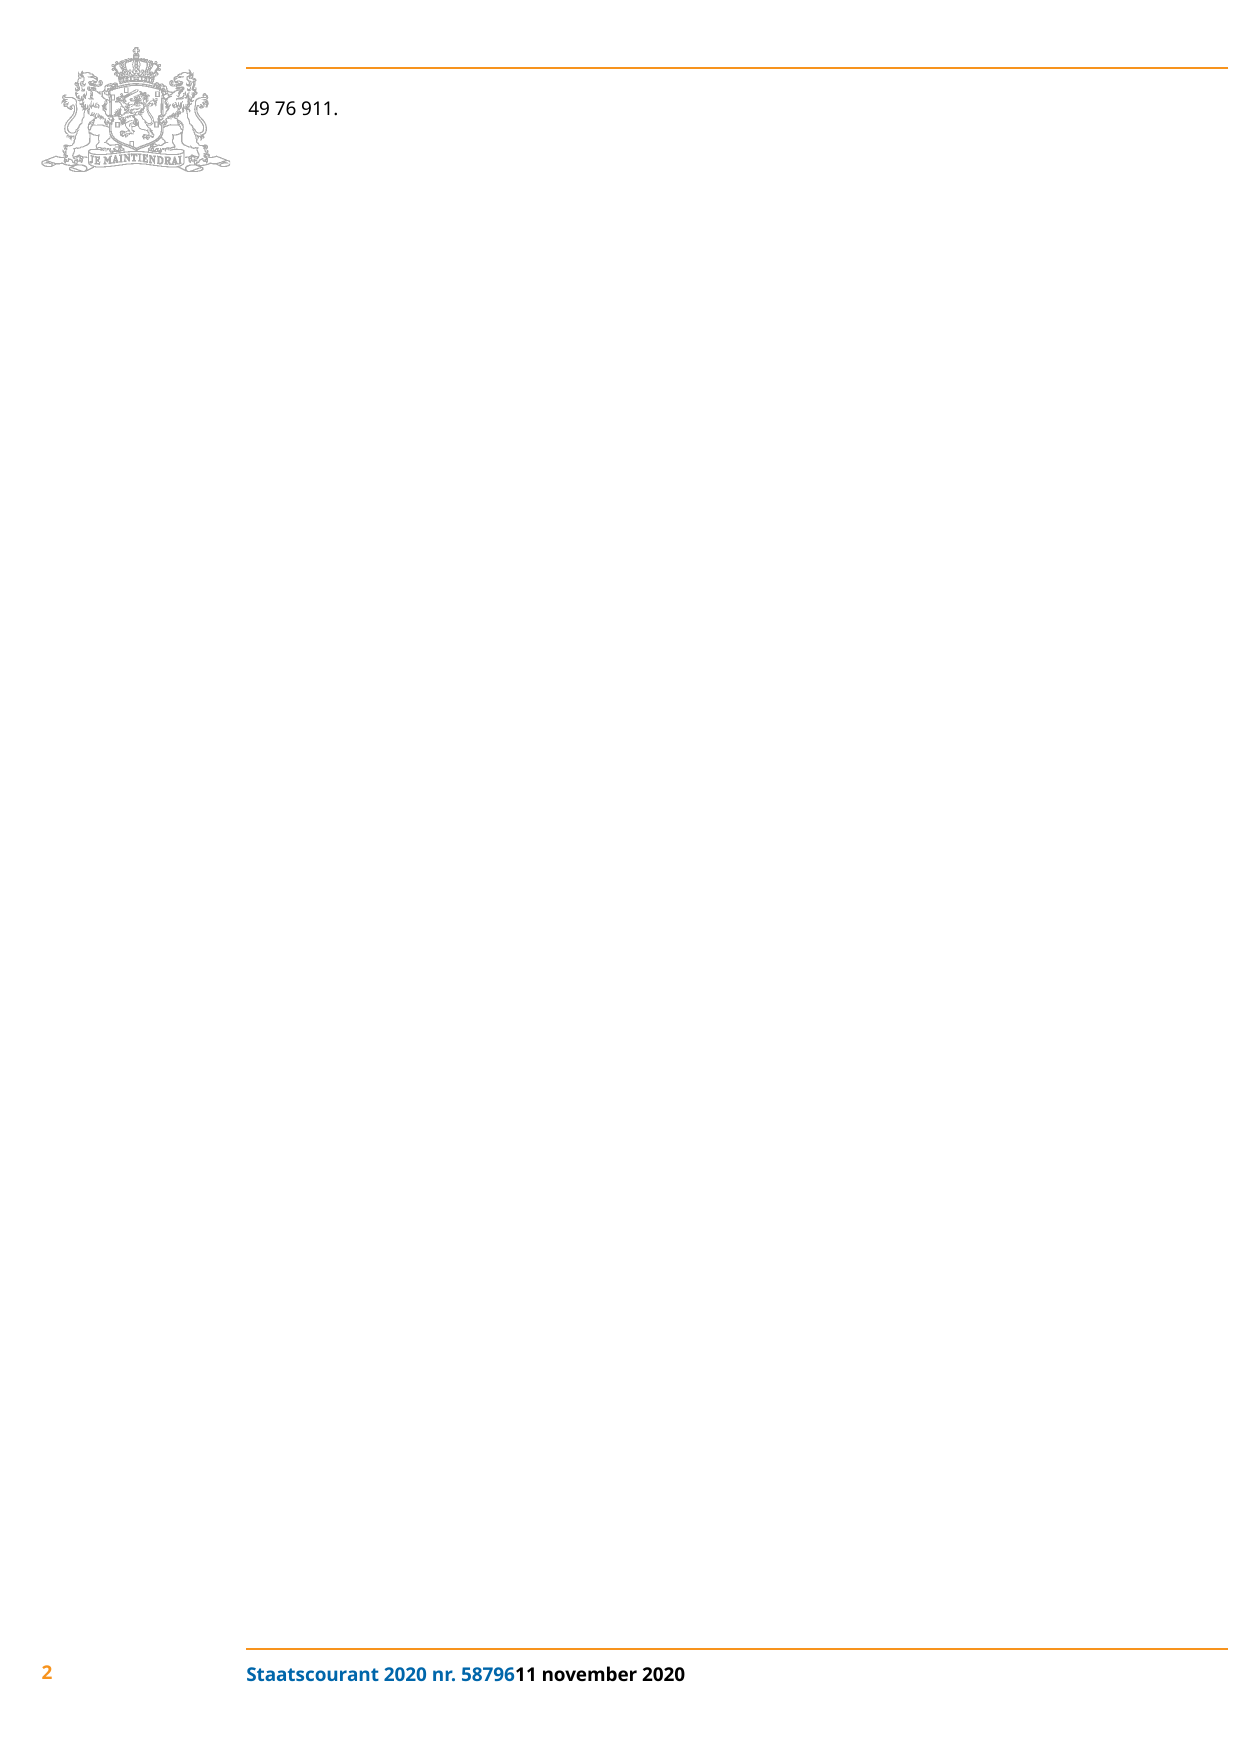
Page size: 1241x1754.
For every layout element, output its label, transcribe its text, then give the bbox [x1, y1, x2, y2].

text 49 76 911. [248, 95, 1152, 121]
picture [41, 47, 231, 172]
